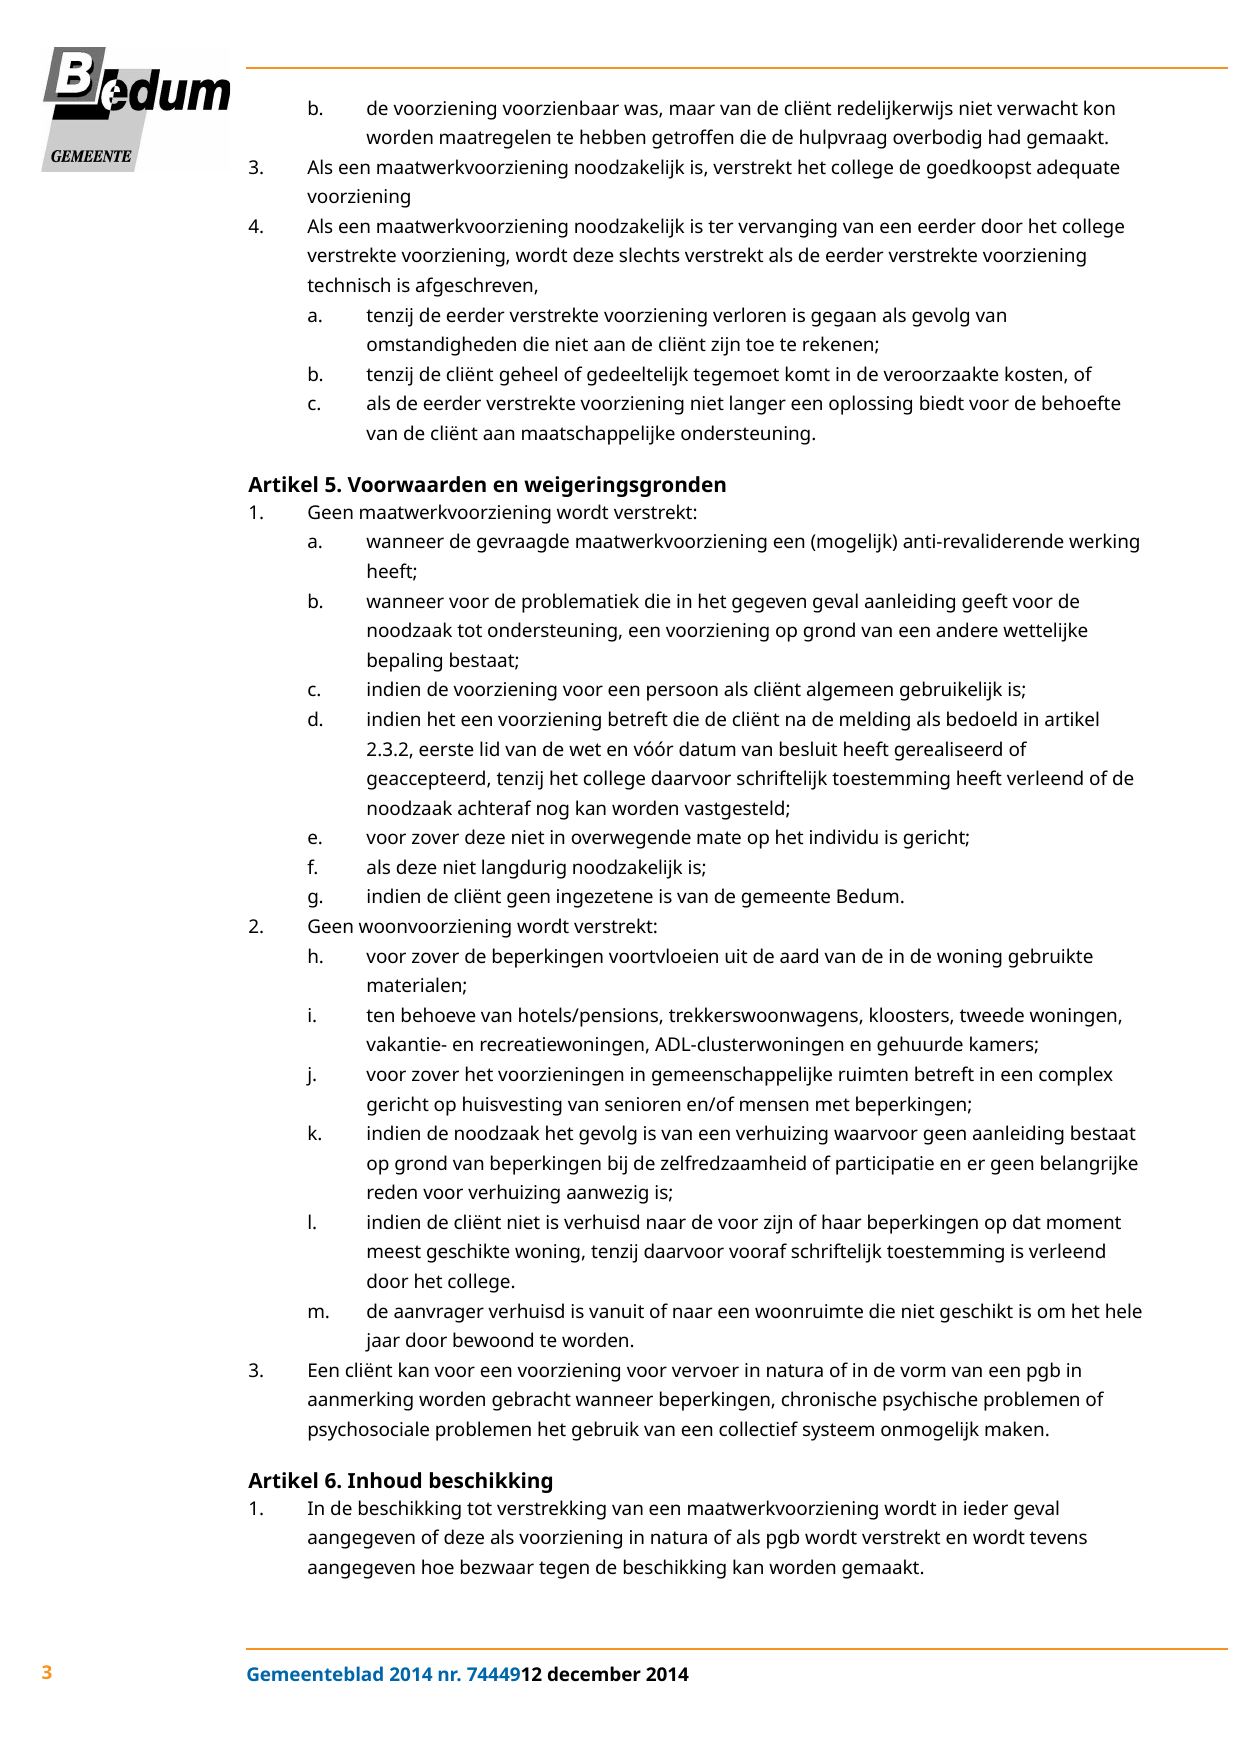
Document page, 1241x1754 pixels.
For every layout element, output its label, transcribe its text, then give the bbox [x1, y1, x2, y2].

list Geen woonvoorziening wordt verstrekt: [248, 913, 1152, 939]
list wanneer de gevraagde maatwerkvoorziening een (mogelijk) anti-revaliderende werking heeft; [307, 529, 1152, 584]
list de voorziening voorzienbaar was, maar van de cliënt redelijkerwijs niet verwacht kon worden maatregelen te hebben getroffen die de hulpvraag overbodig had gemaakt. [307, 95, 1152, 150]
list ten behoeve van hotels/pensions, trekkerswoonwagens, kloosters, tweede woningen, vakantie- en recreatiewoningen, ADL-clusterwoningen en gehuurde kamers; [307, 1002, 1152, 1057]
list Geen maatwerkvoorziening wordt verstrekt: [248, 499, 1152, 525]
list wanneer voor de problematiek die in het gegeven geval aanleiding geeft voor de noodzaak tot ondersteuning, een voorziening op grond van een andere wettelijke bepaling bestaat; [307, 588, 1152, 673]
list voor zover de beperkingen voortvloeien uit de aard van de in de woning gebruikte materialen; [307, 943, 1152, 998]
list als deze niet langdurig noodzakelijk is; [307, 854, 1152, 880]
text Artikel 5. Voorwaarden en weigeringsgronden [248, 471, 1152, 499]
list de aanvrager verhuisd is vanuit of naar een woonruimte die niet geschikt is om het hele jaar door bewoond te worden. [307, 1298, 1152, 1353]
list voor zover het voorzieningen in gemeenschappelijke ruimten betreft in een complex gericht op huisvesting van senioren en/of mensen met beperkingen; [307, 1061, 1152, 1116]
list indien de cliënt geen ingezetene is van de gemeente Bedum. [307, 884, 1152, 909]
list Als een maatwerkvoorziening noodzakelijk is ter vervanging van een eerder door het college verstrekte voorziening, wordt deze slechts verstrekt als de eerder verstrekte voorziening technisch is afgeschreven, [248, 213, 1152, 298]
list indien de voorziening voor een persoon als cliënt algemeen gebruikelijk is; [307, 677, 1152, 702]
list tenzij de eerder verstrekte voorziening verloren is gegaan als gevolg van omstandigheden die niet aan de cliënt zijn toe te rekenen; [307, 302, 1152, 357]
text Artikel 6. Inhoud beschikking [248, 1467, 1152, 1495]
list voor zover deze niet in overwegende mate op het individu is gericht; [307, 824, 1152, 850]
list tenzij de cliënt geheel of gedeeltelijk tegemoet komt in de veroorzaakte kosten, of [307, 361, 1152, 387]
list indien het een voorziening betreft die de cliënt na de melding als bedoeld in artikel 2.3.2, eerste lid van de wet en vóór datum van besluit heeft gerealiseerd of geaccepteerd, tenzij het college daarvoor schriftelijk toestemming heeft verleend of de noodzaak achteraf nog kan worden vastgesteld; [307, 706, 1152, 821]
list als de eerder verstrekte voorziening niet langer een oplossing biedt voor de behoefte van de cliënt aan maatschappelijke ondersteuning. [307, 391, 1152, 446]
list Een cliënt kan voor een voorziening voor vervoer in natura of in de vorm van een pgb in aanmerking worden gebracht wanneer beperkingen, chronische psychische problemen of psychosociale problemen het gebruik van een collectief systeem onmogelijk maken. [248, 1357, 1152, 1442]
list In de beschikking tot verstrekking van een maatwerkvoorziening wordt in ieder geval aangegeven of deze als voorziening in natura of als pgb wordt verstrekt en wordt tevens aangegeven hoe bezwaar tegen de beschikking kan worden gemaakt. [248, 1495, 1152, 1580]
list indien de cliënt niet is verhuisd naar de voor zijn of haar beperkingen op dat moment meest geschikte woning, tenzij daarvoor vooraf schriftelijk toestemming is verleend door het college. [307, 1209, 1152, 1294]
list Als een maatwerkvoorziening noodzakelijk is, verstrekt het college de goedkoopst adequate voorziening [248, 154, 1152, 209]
list indien de noodzaak het gevolg is van een verhuizing waarvoor geen aanleiding bestaat op grond van beperkingen bij de zelfredzaamheid of participatie en er geen belangrijke reden voor verhuizing aanwezig is; [307, 1120, 1152, 1205]
picture [41, 47, 231, 172]
